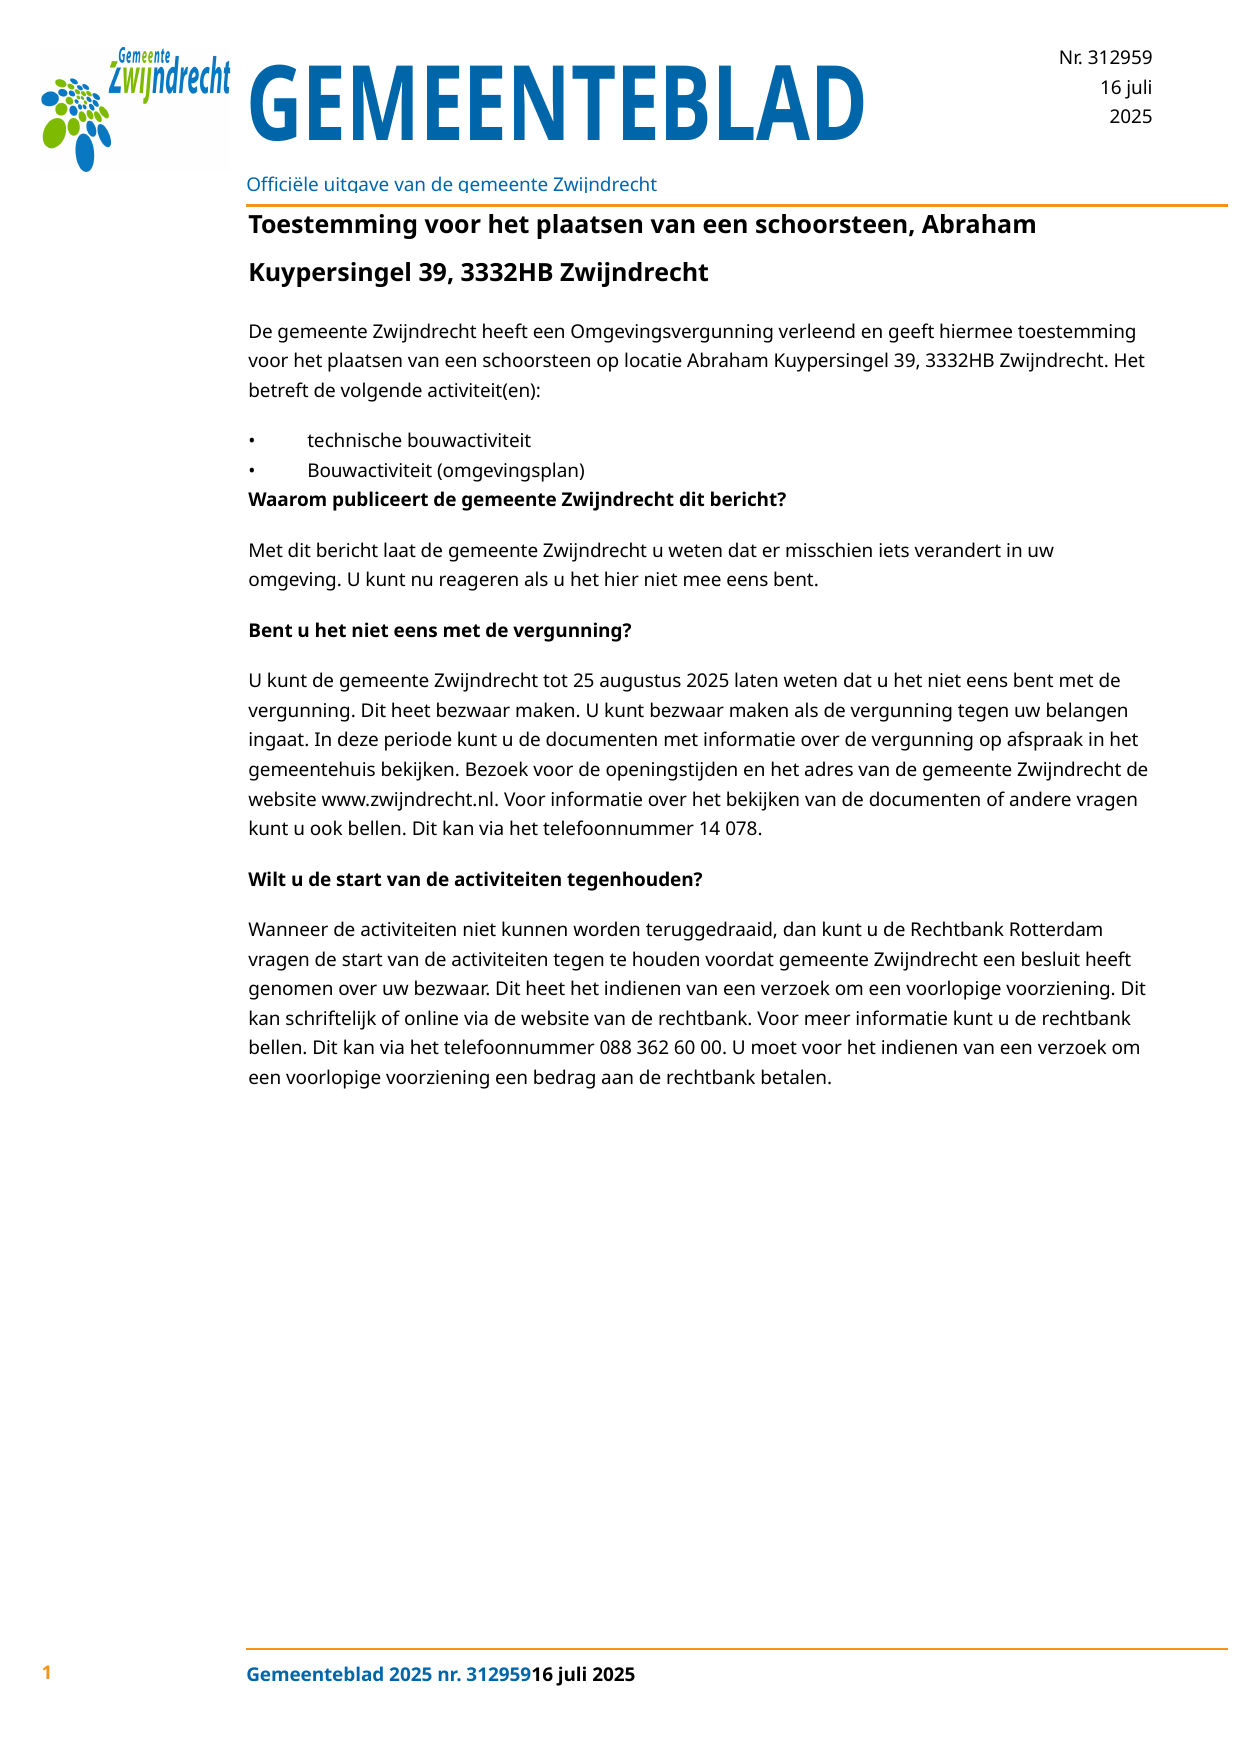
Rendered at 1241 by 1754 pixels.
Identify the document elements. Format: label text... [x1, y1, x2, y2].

text Bent u het niet eens met de vergunning? [248, 617, 1152, 643]
text De gemeente Zwijndrecht heeft een Omgevingsvergunning verleend en geeft hiermee toestemming voor het plaatsen van een schoorsteen op locatie Abraham Kuypersingel 39, 3332HB Zwijndrecht. Het betreft de volgende activiteit(en): [248, 318, 1152, 403]
text Waarom publiceert de gemeente Zwijndrecht dit bericht? [248, 487, 1152, 512]
text Toestemming voor het plaatsen van een schoorsteen, Abraham Kuypersingel 39, 3332HB Zwijndrecht [248, 207, 1152, 288]
text Wilt u de start van de activiteiten tegenhouden? [248, 866, 1152, 892]
picture [41, 47, 231, 172]
list Bouwactiviteit (omgevingsplan) [248, 457, 1152, 483]
text Wanneer de activiteiten niet kunnen worden teruggedraaid, dan kunt u de Rechtbank Rotterdam vragen de start van de activiteiten tegen te houden voordat gemeente Zwijndrecht een besluit heeft genomen over uw bezwaar. Dit heet het indienen van een verzoek om een voorlopige voorziening. Dit kan schriftelijk of online via de website van de rechtbank. Voor meer informatie kunt u de rechtbank bellen. Dit kan via het telefoonnummer 088 362 60 00. U moet voor het indienen van een verzoek om een voorlopige voorziening een bedrag aan de rechtbank betalen. [248, 916, 1152, 1090]
list technische bouwactiviteit [248, 427, 1152, 453]
text Met dit bericht laat de gemeente Zwijndrecht u weten dat er misschien iets verandert in uw omgeving. U kunt nu reageren als u het hier niet mee eens bent. [248, 537, 1152, 592]
text U kunt de gemeente Zwijndrecht tot 25 augustus 2025 laten weten dat u het niet eens bent met de vergunning. Dit heet bezwaar maken. U kunt bezwaar maken als de vergunning tegen uw belangen ingaat. In deze periode kunt u de documenten met informatie over de vergunning op afspraak in het gemeentehuis bekijken. Bezoek voor de openingstijden en het adres van de gemeente Zwijndrecht de website www.zwijndrecht.nl. Voor informatie over het bekijken van de documenten of andere vragen kunt u ook bellen. Dit kan via het telefoonnummer 14 078. [248, 667, 1152, 841]
